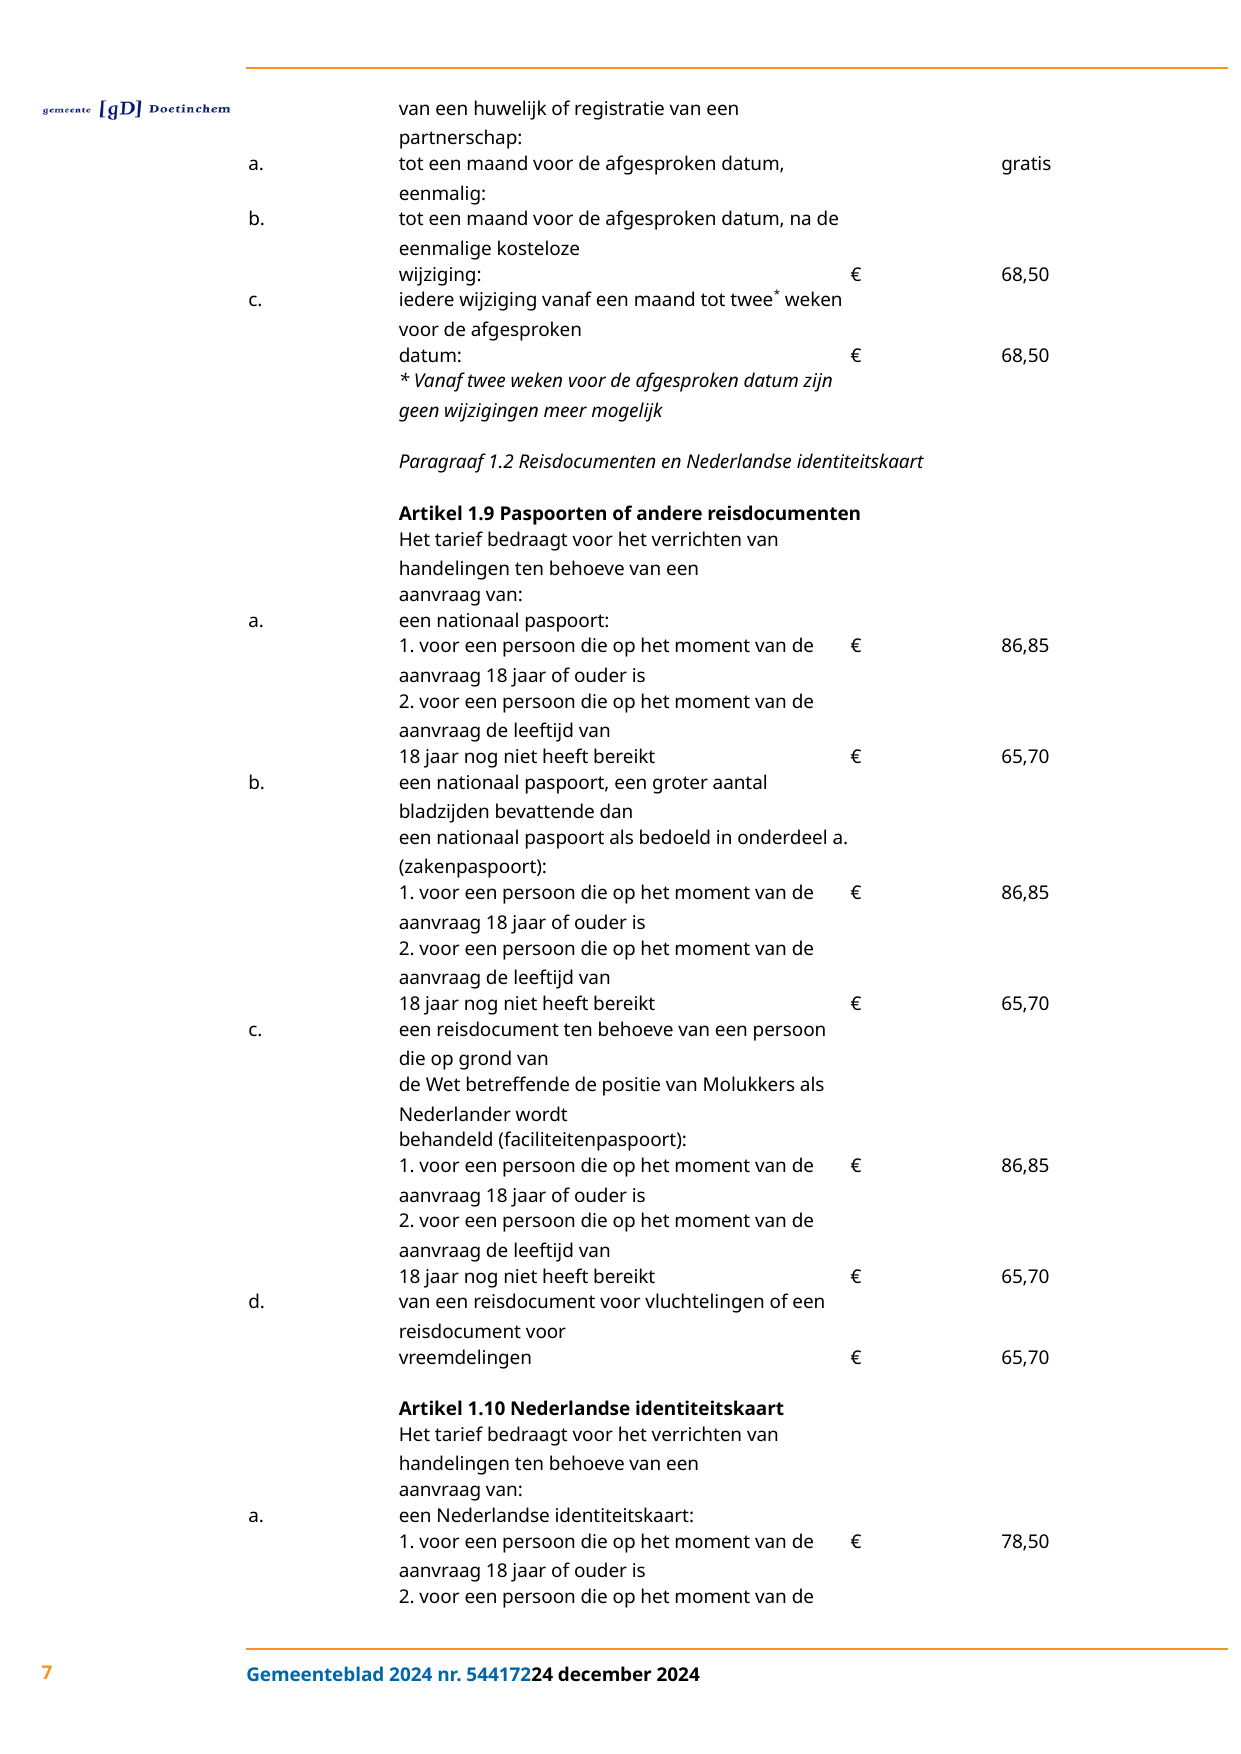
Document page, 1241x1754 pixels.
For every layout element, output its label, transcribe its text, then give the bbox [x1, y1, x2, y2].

table_cell b. [248, 205, 398, 261]
table_cell [248, 1395, 398, 1421]
table_cell [850, 824, 1001, 879]
table_cell [850, 1502, 1001, 1528]
table_cell [850, 688, 1001, 743]
table_cell [850, 150, 1001, 205]
table_cell Artikel 1.10 Nederlandse identiteitskaart [399, 1395, 1152, 1421]
table_cell [850, 1016, 1001, 1071]
table_cell [248, 581, 398, 607]
table_cell 65,70 [1001, 990, 1152, 1016]
table_cell [850, 769, 1001, 824]
table_cell [1001, 205, 1152, 261]
table_cell [248, 1583, 398, 1609]
table_cell 65,70 [1001, 1344, 1152, 1369]
table_cell Het tarief bedraagt voor het verrichten van handelingen ten behoeve van een [399, 1421, 850, 1476]
picture [41, 47, 231, 172]
table_cell [1001, 824, 1152, 879]
table_cell [1001, 935, 1152, 990]
table_cell € [850, 342, 1001, 367]
table_cell [1001, 1126, 1152, 1152]
table_cell [850, 286, 1001, 342]
table_cell tot een maand voor de afgesproken datum, eenmalig: [399, 150, 850, 205]
table_cell * Vanaf twee weken voor de afgesproken datum zijn geen wijzigingen meer mogelijk [399, 368, 850, 423]
table_cell [399, 423, 1152, 448]
table_cell € [850, 1152, 1001, 1207]
table_cell [248, 95, 398, 150]
table_cell datum: [399, 342, 850, 367]
table_cell € [850, 1344, 1001, 1369]
table_cell 2. voor een persoon die op het moment van de aanvraag de leeftijd van [399, 1208, 850, 1263]
table_cell [1001, 1016, 1152, 1071]
table_cell [248, 1528, 398, 1583]
table_cell [1001, 688, 1152, 743]
table_cell [850, 95, 1001, 150]
table_cell [1001, 1476, 1152, 1502]
table_cell tot een maand voor de afgesproken datum, na de eenmalige kosteloze [399, 205, 850, 261]
table_cell € [850, 261, 1001, 286]
table_cell [1001, 368, 1152, 423]
table_cell een Nederlandse identiteitskaart: [399, 1502, 850, 1528]
table_cell 86,85 [1001, 633, 1152, 688]
table_cell [850, 1289, 1001, 1344]
table_cell [248, 261, 398, 286]
table_cell [1001, 769, 1152, 824]
table_cell d. [248, 1289, 398, 1344]
table_cell [1001, 1421, 1152, 1476]
table_cell [850, 526, 1001, 581]
table_cell 2. voor een persoon die op het moment van de aanvraag de leeftijd van [399, 935, 850, 990]
table_cell [248, 688, 398, 743]
table_cell 65,70 [1001, 743, 1152, 769]
table_cell iedere wijziging vanaf een maand tot twee* weken voor de afgesproken [399, 286, 850, 342]
table_cell [850, 1583, 1001, 1609]
table_cell a. [248, 150, 398, 205]
table_cell [850, 581, 1001, 607]
table_cell [248, 368, 398, 423]
table_cell 1. voor een persoon die op het moment van de aanvraag 18 jaar of ouder is [399, 1152, 850, 1207]
table_cell [1001, 1208, 1152, 1263]
table_cell [399, 474, 1152, 500]
table_cell een nationaal paspoort, een groter aantal bladzijden bevattende dan [399, 769, 850, 824]
table_cell c. [248, 286, 398, 342]
table_cell [850, 368, 1001, 423]
table_cell 1. voor een persoon die op het moment van de aanvraag 18 jaar of ouder is [399, 880, 850, 935]
table_cell [248, 423, 398, 448]
table_cell wijziging: [399, 261, 850, 286]
table_cell [248, 449, 398, 474]
table_cell [248, 1370, 398, 1395]
table_cell van een huwelijk of registratie van een partnerschap: [399, 95, 850, 150]
table_cell 65,70 [1001, 1263, 1152, 1288]
table_cell [850, 1421, 1001, 1476]
table_cell [248, 743, 398, 769]
table_cell gratis [1001, 150, 1152, 205]
table_cell € [850, 880, 1001, 935]
table_cell [248, 935, 398, 990]
table_cell 2. voor een persoon die op het moment van de aanvraag de leeftijd van [399, 688, 850, 743]
table_cell [1001, 607, 1152, 632]
table_cell 86,85 [1001, 1152, 1152, 1207]
table_cell [850, 1126, 1001, 1152]
table_cell aanvraag van: [399, 1476, 850, 1502]
table_cell van een reisdocument voor vluchtelingen of een reisdocument voor [399, 1289, 850, 1344]
table_cell de Wet betreffende de positie van Molukkers als Nederlander wordt [399, 1071, 850, 1126]
table_cell [1001, 526, 1152, 581]
table_cell a. [248, 607, 398, 632]
table_cell [850, 1208, 1001, 1263]
table_cell [850, 935, 1001, 990]
table_cell [248, 1152, 398, 1207]
table_cell [248, 824, 398, 879]
table_cell [248, 1344, 398, 1369]
table_cell € [850, 1263, 1001, 1288]
table_cell [399, 1370, 1152, 1395]
table_cell Artikel 1.9 Paspoorten of andere reisdocumenten [399, 500, 1152, 526]
table_cell [248, 1476, 398, 1502]
table_cell een reisdocument ten behoeve van een persoon die op grond van [399, 1016, 850, 1071]
table_cell 18 jaar nog niet heeft bereikt [399, 990, 850, 1016]
table_cell [248, 633, 398, 688]
table_cell [248, 1208, 398, 1263]
table_cell [248, 1421, 398, 1476]
table_cell 86,85 [1001, 880, 1152, 935]
table_cell [248, 1126, 398, 1152]
table_cell [850, 1071, 1001, 1126]
table_cell [248, 500, 398, 526]
table_cell € [850, 743, 1001, 769]
table_cell 18 jaar nog niet heeft bereikt [399, 1263, 850, 1288]
table_cell Paragraaf 1.2 Reisdocumenten en Nederlandse identiteitskaart [399, 449, 1152, 474]
table_cell 2. voor een persoon die op het moment van de [399, 1583, 850, 1609]
table_cell [248, 990, 398, 1016]
table_cell a. [248, 1502, 398, 1528]
table_cell c. [248, 1016, 398, 1071]
table_cell [248, 342, 398, 367]
table_cell [248, 526, 398, 581]
table_cell [1001, 1583, 1152, 1609]
table_cell [248, 1071, 398, 1126]
table_cell [1001, 286, 1152, 342]
table_cell 1. voor een persoon die op het moment van de aanvraag 18 jaar of ouder is [399, 633, 850, 688]
table_cell € [850, 633, 1001, 688]
table_cell behandeld (faciliteitenpaspoort): [399, 1126, 850, 1152]
table_cell vreemdelingen [399, 1344, 850, 1369]
table_cell [248, 1263, 398, 1288]
table_cell een nationaal paspoort: [399, 607, 850, 632]
table_cell [850, 205, 1001, 261]
table_cell 1. voor een persoon die op het moment van de aanvraag 18 jaar of ouder is [399, 1528, 850, 1583]
table_cell € [850, 1528, 1001, 1583]
table_cell [1001, 1289, 1152, 1344]
table_cell aanvraag van: [399, 581, 850, 607]
table_cell [1001, 95, 1152, 150]
table_cell [1001, 1502, 1152, 1528]
table_cell € [850, 990, 1001, 1016]
table_cell [850, 607, 1001, 632]
table_cell [1001, 1071, 1152, 1126]
table_cell b. [248, 769, 398, 824]
table_cell een nationaal paspoort als bedoeld in onderdeel a. (zakenpaspoort): [399, 824, 850, 879]
table_cell 68,50 [1001, 342, 1152, 367]
table_cell [248, 474, 398, 500]
table_cell [850, 1476, 1001, 1502]
table_cell 78,50 [1001, 1528, 1152, 1583]
table_cell [1001, 581, 1152, 607]
table_cell 68,50 [1001, 261, 1152, 286]
table_cell 18 jaar nog niet heeft bereikt [399, 743, 850, 769]
table_cell Het tarief bedraagt voor het verrichten van handelingen ten behoeve van een [399, 526, 850, 581]
table_cell [248, 880, 398, 935]
